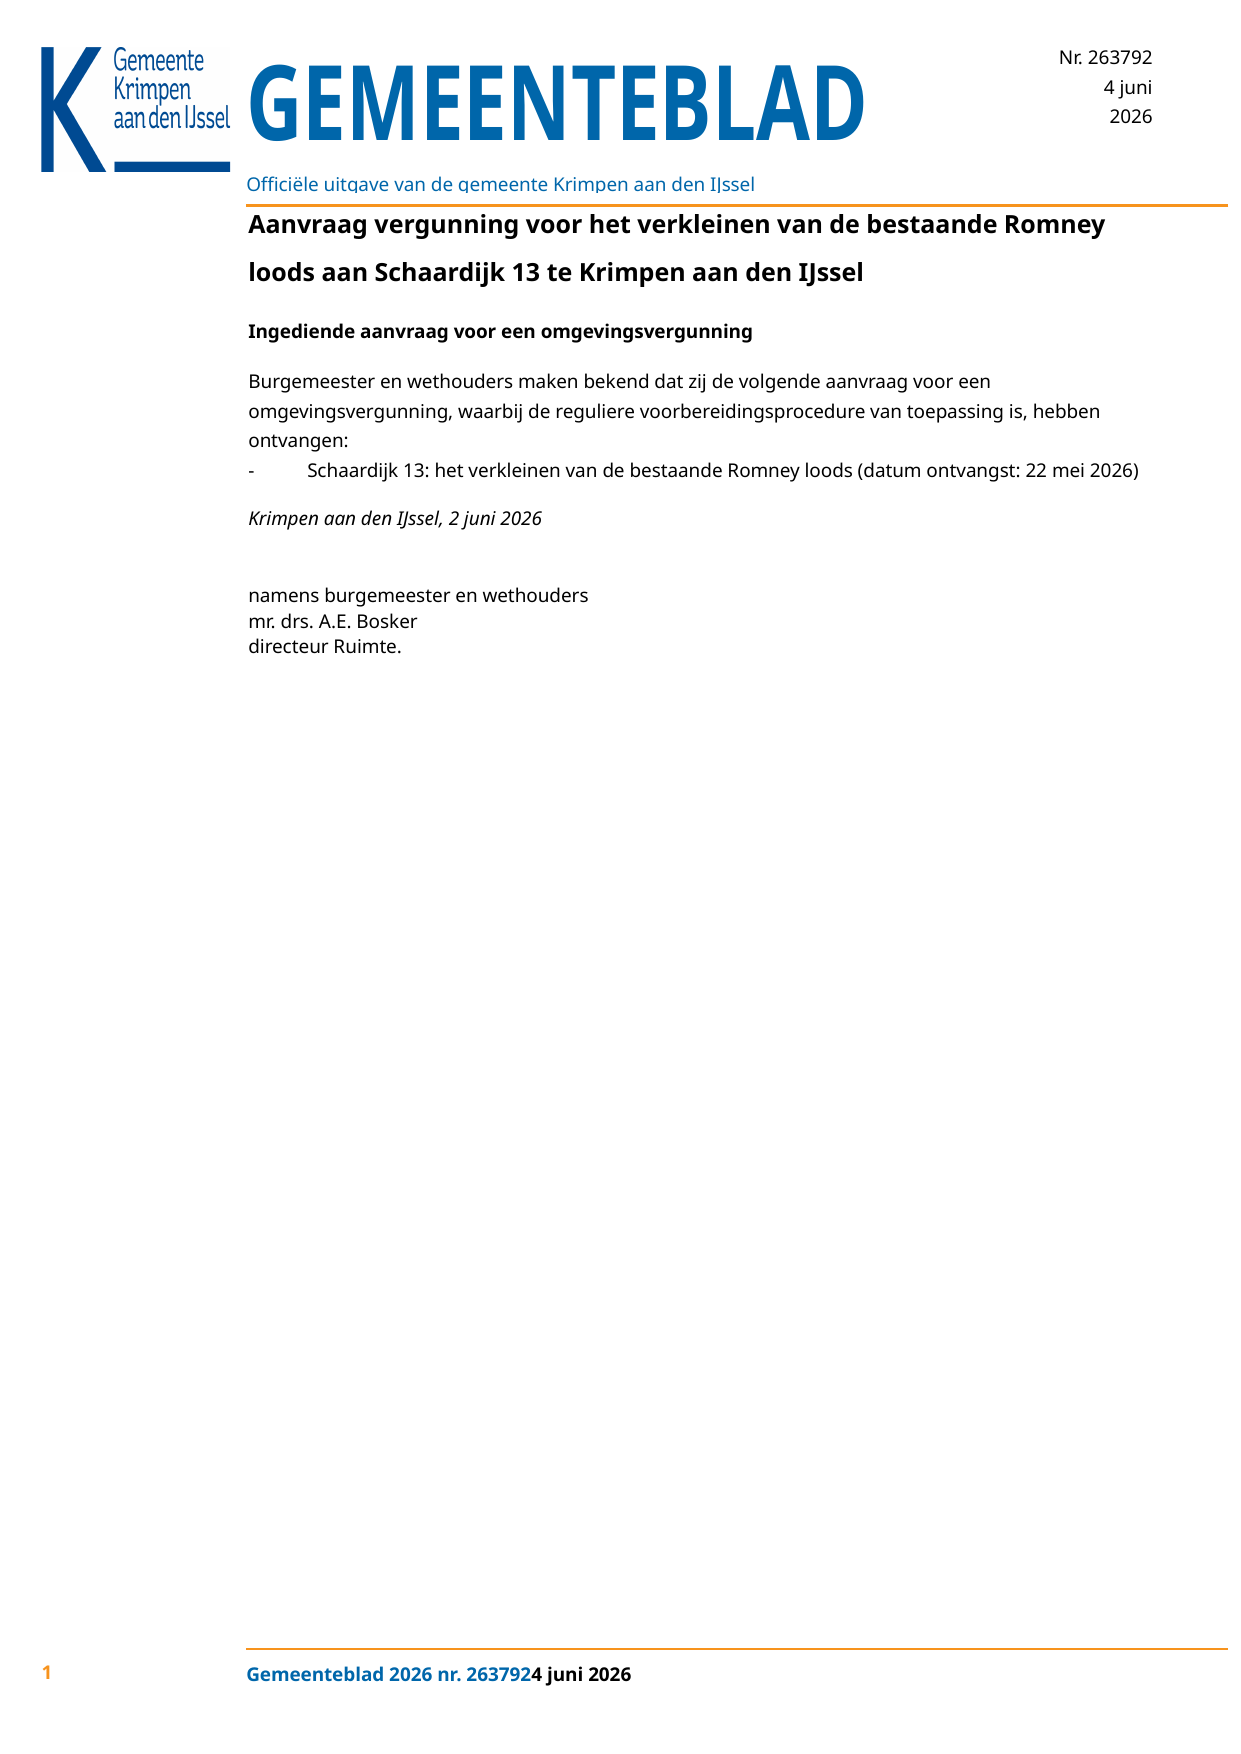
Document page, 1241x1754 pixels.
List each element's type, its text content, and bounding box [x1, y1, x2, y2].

text Burgemeester en wethouders maken bekend dat zij de volgende aanvraag voor een omgevingsvergunning, waarbij de reguliere voorbereidingsprocedure van toepassing is, hebben ontvangen: [248, 368, 1152, 453]
picture [41, 47, 231, 172]
text mr. drs. A.E. Bosker [248, 608, 1152, 633]
text namens burgemeester en wethouders [248, 582, 1152, 608]
text Aanvraag vergunning voor het verkleinen van de bestaande Romney loods aan Schaardijk 13 te Krimpen aan den IJssel [248, 207, 1152, 288]
text Ingediende aanvraag voor een omgevingsvergunning [248, 318, 1152, 344]
list Schaardijk 13: het verkleinen van de bestaande Romney loods (datum ontvangst: 22 mei 2026) [248, 457, 1152, 483]
text Krimpen aan den IJssel, 2 juni 2026 [248, 505, 1152, 531]
text directeur Ruimte. [248, 633, 1152, 659]
